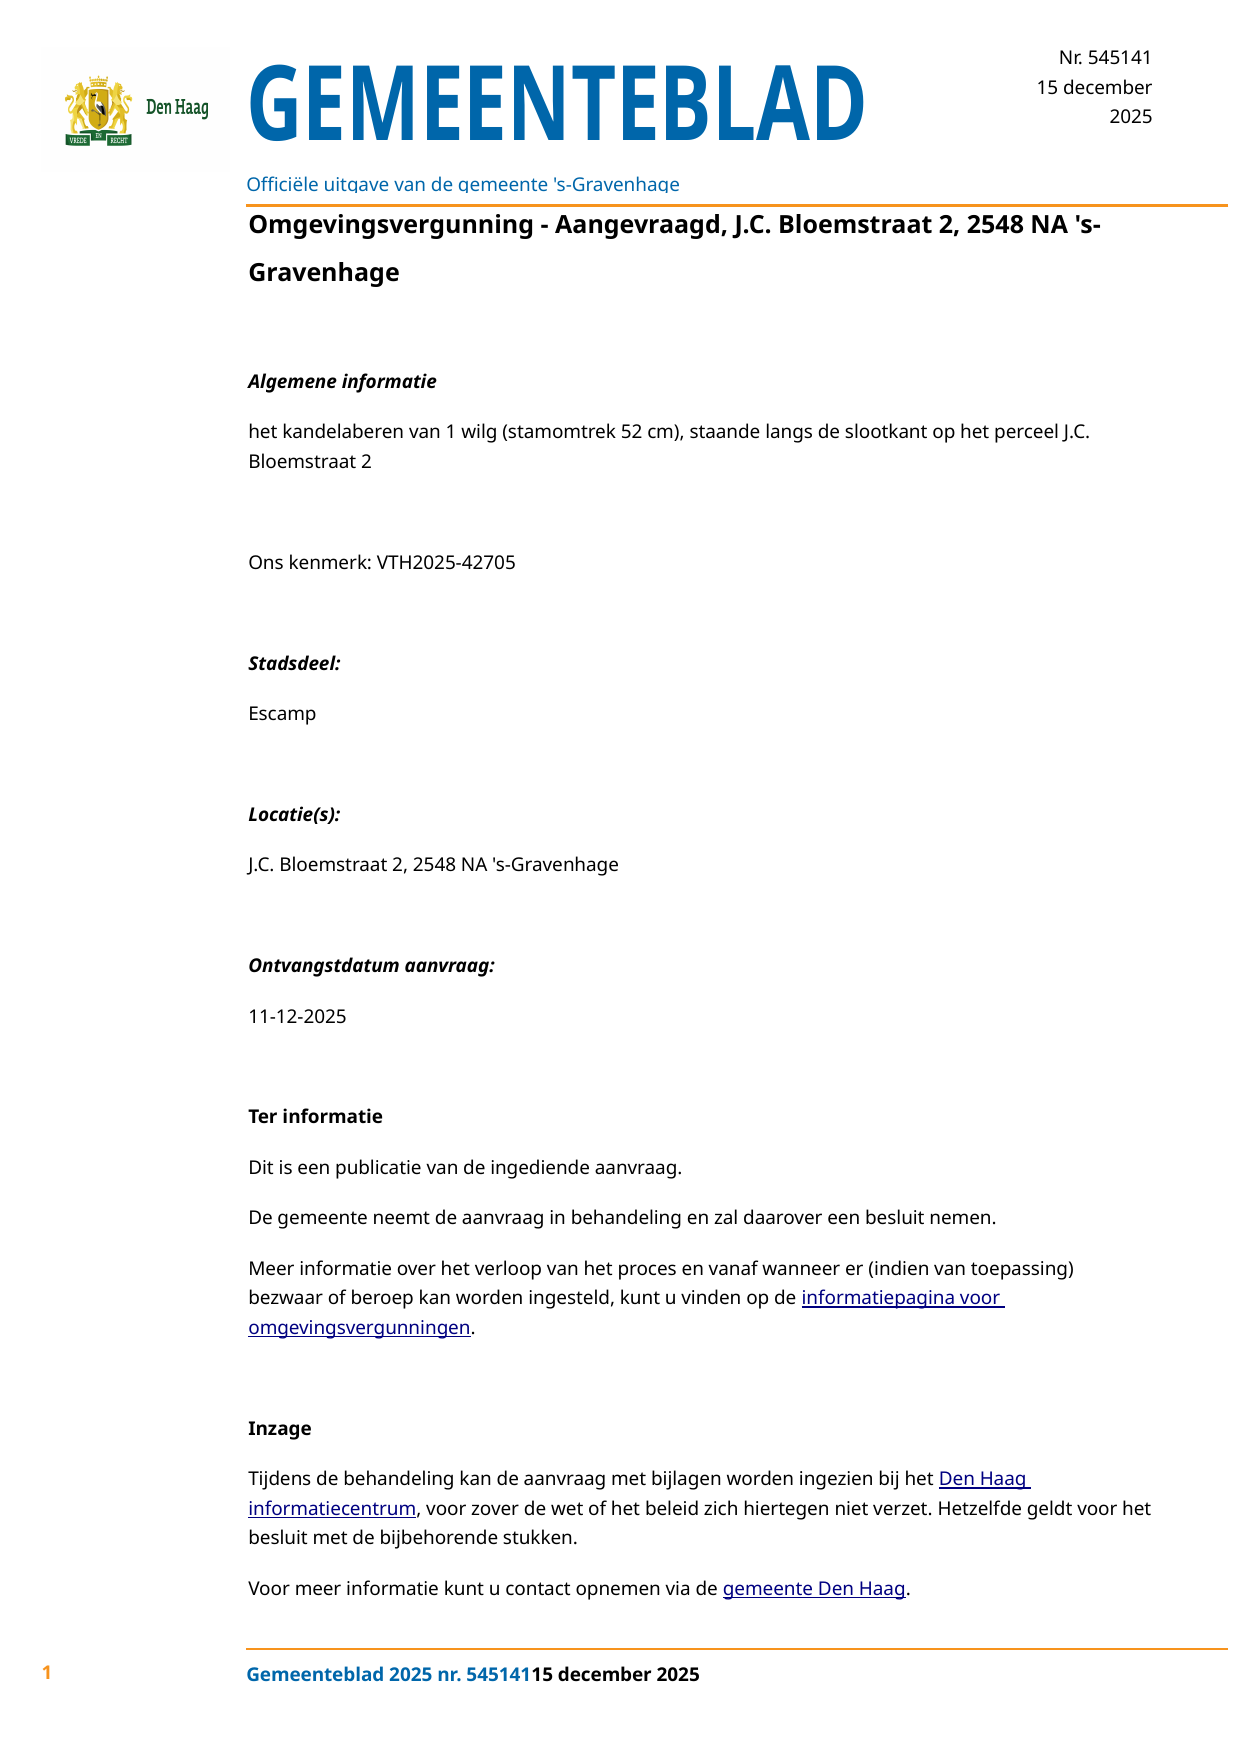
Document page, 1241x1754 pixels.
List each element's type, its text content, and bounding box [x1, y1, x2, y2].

text Locatie(s): [248, 801, 1152, 827]
text Ter informatie [248, 1104, 1152, 1129]
text Omgevingsvergunning - Aangevraagd, J.C. Bloemstraat 2, 2548 NA 's-Gravenhage [248, 207, 1152, 288]
text Stadsdeel: [248, 650, 1152, 676]
text Algemene informatie [248, 368, 1152, 394]
text J.C. Bloemstraat 2, 2548 NA 's-Gravenhage [248, 852, 1152, 877]
text Meer informatie over het verloop van het proces en vanaf wanneer er (indien van toepassing) bezwaar of beroep kan worden ingesteld, kunt u vinden op de informatiepagina voor omgevingsvergunningen. [248, 1255, 1152, 1340]
picture [41, 47, 231, 172]
text De gemeente neemt de aanvraag in behandeling en zal daarover een besluit nemen. [248, 1204, 1152, 1230]
text Tijdens de behandeling kan de aanvraag met bijlagen worden ingezien bij het Den Haag informatiecentrum, voor zover de wet of het beleid zich hiertegen niet verzet. Hetzelfde geldt voor het besluit met de bijbehorende stukken. [248, 1465, 1152, 1550]
text Ons kenmerk: VTH2025-42705 [248, 549, 1152, 575]
text Ontvangstdatum aanvraag: [248, 952, 1152, 978]
text Escamp [248, 700, 1152, 726]
text Dit is een publicatie van de ingediende aanvraag. [248, 1154, 1152, 1180]
text 11-12-2025 [248, 1003, 1152, 1029]
text Inzage [248, 1415, 1152, 1441]
text het kandelaberen van 1 wilg (stamomtrek 52 cm), staande langs de slootkant op het perceel J.C. Bloemstraat 2 [248, 419, 1152, 474]
text Voor meer informatie kunt u contact opnemen via de gemeente Den Haag. [248, 1575, 1152, 1601]
